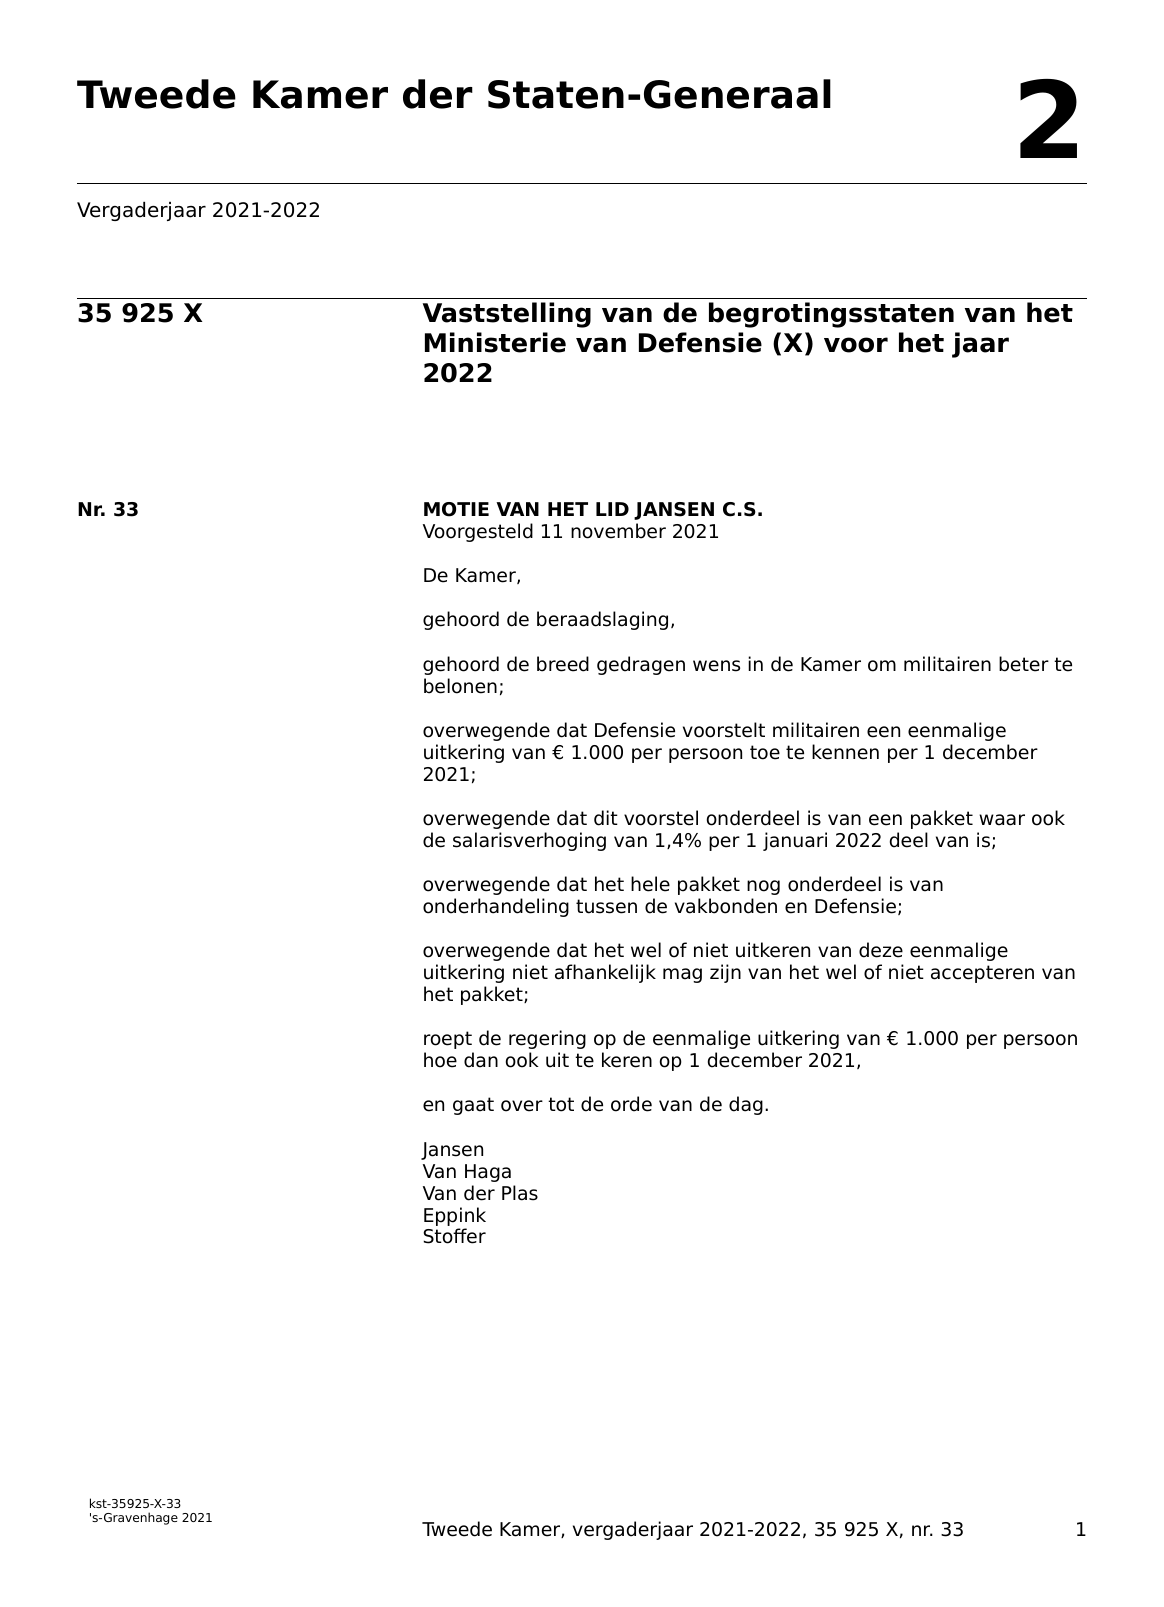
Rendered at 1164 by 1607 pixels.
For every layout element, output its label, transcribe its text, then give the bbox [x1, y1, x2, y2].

text overwegende dat dit voorstel onderdeel is van een pakket waar ook de salarisverhoging van 1,4% per 1 januari 2022 deel van is; [422, 808, 1087, 852]
text overwegende dat het wel of niet uitkeren van deze eenmalige uitkering niet afhankelijk mag zijn van het wel of niet accepteren van het pakket; [422, 940, 1087, 1006]
text Stoffer [422, 1226, 1087, 1248]
table_cell Vergaderjaar 2021-2022 [77, 184, 1087, 298]
text Van der Plas [422, 1182, 1087, 1204]
subtitle Nr. 33 MOTIE VAN HET LID JANSEN C.S. [77, 499, 1087, 521]
text kst-35925-X-33 [88, 1497, 323, 1511]
text roept de regering op de eenmalige uitkering van € 1.000 per persoon hoe dan ook uit te keren op 1 december 2021, [422, 1028, 1087, 1072]
text Voorgesteld 11 november 2021 [422, 521, 1087, 543]
text overwegende dat Defensie voorstelt militairen een eenmalige uitkering van € 1.000 per persoon toe te kennen per 1 december 2021; [422, 720, 1087, 786]
text De Kamer, [422, 565, 1087, 587]
table_header Tweede Kamer der Staten-Generaal [77, 59, 886, 183]
subtitle 35 925 X Vaststelling van de begrotingsstaten van het Ministerie van Defensie (X) voor het jaar 2022 [77, 299, 1087, 388]
text gehoord de beraadslaging, [422, 609, 1087, 631]
text overwegende dat het hele pakket nog onderdeel is van onderhandeling tussen de vakbonden en Defensie; [422, 874, 1087, 918]
text Eppink [422, 1204, 1087, 1226]
table_header 2 [886, 59, 1087, 183]
text Jansen [422, 1138, 1087, 1161]
text gehoord de breed gedragen wens in de Kamer om militairen beter te belonen; [422, 653, 1087, 697]
text Van Haga [422, 1161, 1087, 1182]
text 's-Gravenhage 2021 [88, 1511, 323, 1525]
text en gaat over tot de orde van de dag. [422, 1094, 1087, 1116]
